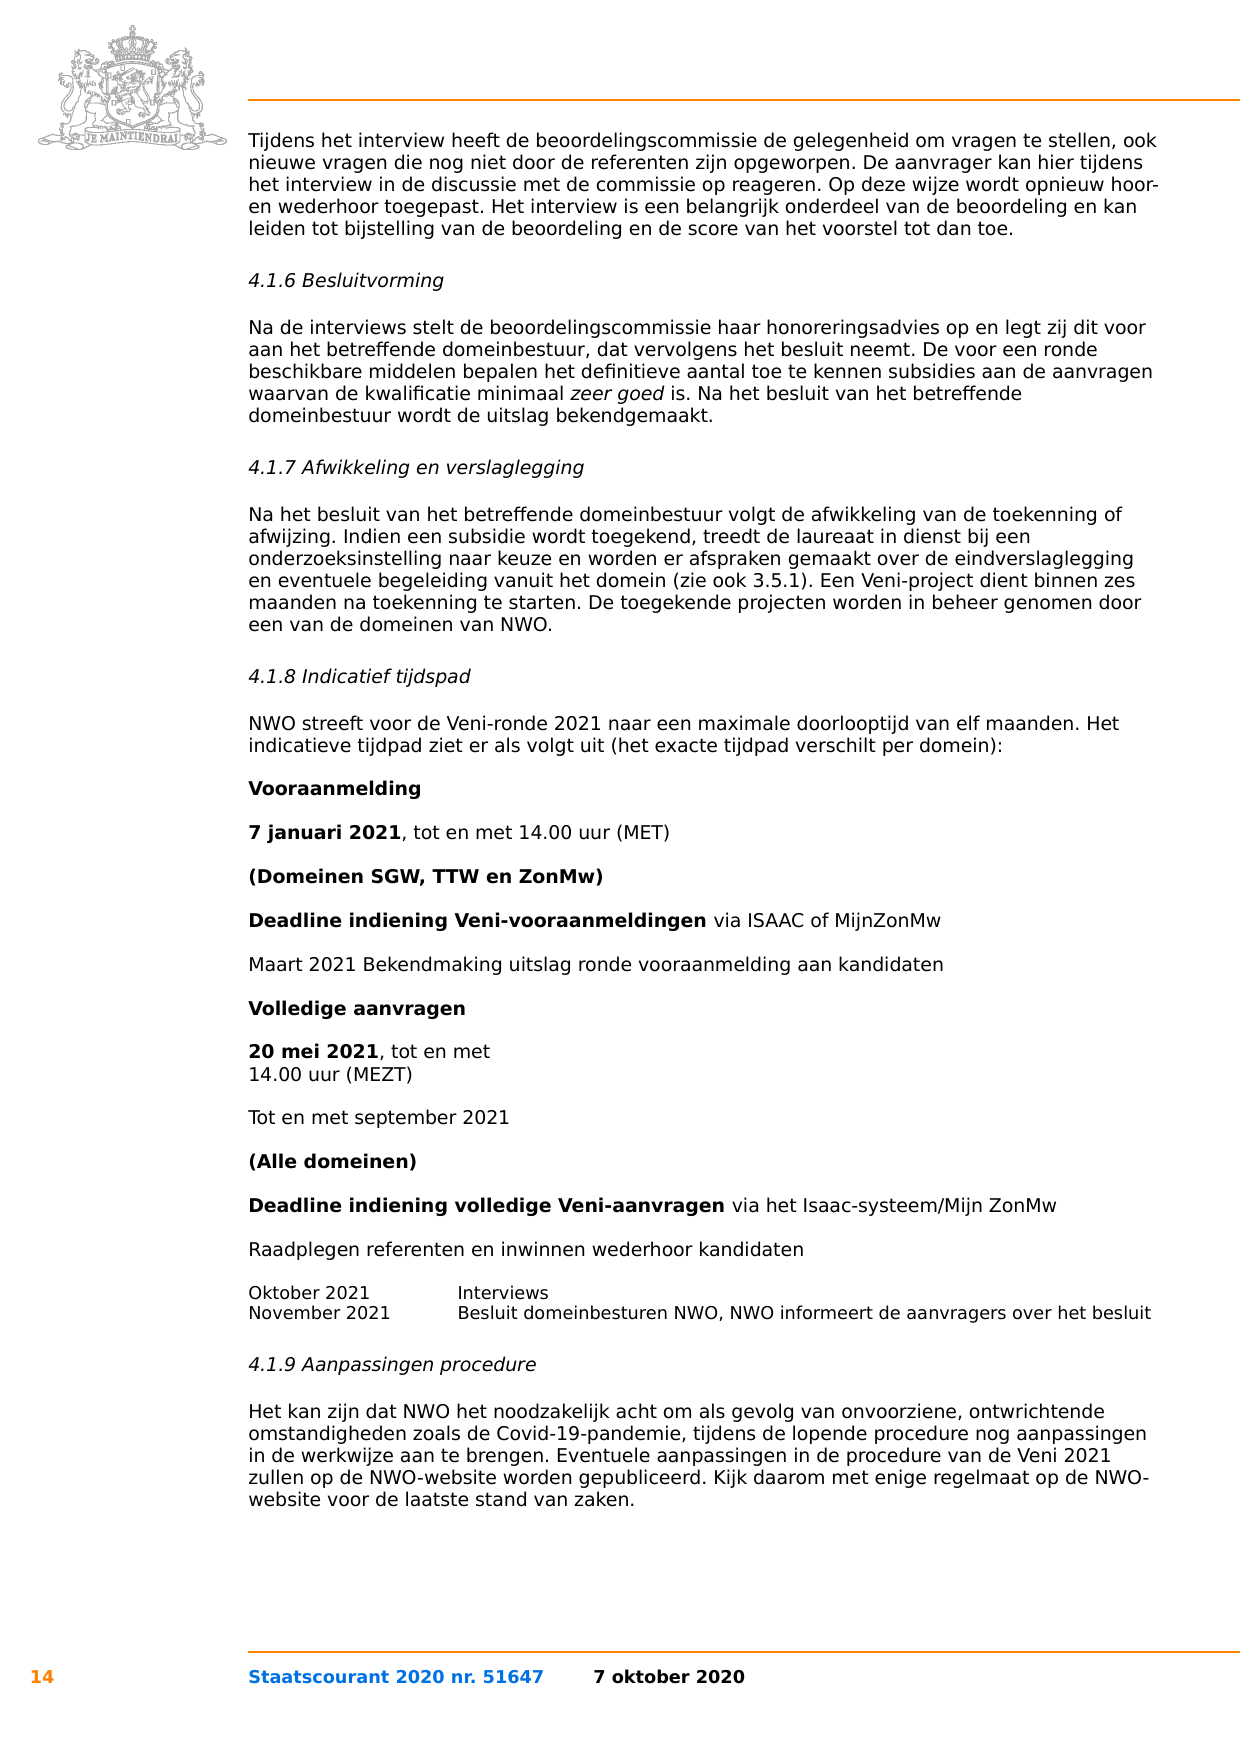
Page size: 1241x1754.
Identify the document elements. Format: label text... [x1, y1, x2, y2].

text Maart 2021 Bekendmaking uitslag ronde vooraanmelding aan kandidaten [248, 954, 1163, 976]
picture [38, 25, 227, 150]
table_cell November 2021 [248, 1303, 451, 1324]
subtitle 4.1.9 Aanpassingen procedure [248, 1354, 1163, 1376]
text NWO streeft voor de Veni-ronde 2021 naar een maximale doorlooptijd van elf maanden. Het indicatieve tijdpad ziet er als volgt uit (het exacte tijdpad verschilt per domein): [248, 712, 1163, 756]
table_header Oktober 2021 [248, 1283, 451, 1303]
subtitle Vooraanmelding [248, 778, 1163, 800]
text Raadplegen referenten en inwinnen wederhoor kandidaten [248, 1239, 1163, 1261]
subtitle Volledige aanvragen [248, 998, 1163, 1019]
text 7 januari 2021, tot en met 14.00 uur (MET) [248, 822, 1163, 844]
text Na de interviews stelt de beoordelingscommissie haar honoreringsadvies op en legt zij dit voor aan het betreffende domeinbestuur, dat vervolgens het besluit neemt. De voor een ronde beschikbare middelen bepalen het definitieve aantal toe te kennen subsidies aan de aanvragen waarvan de kwalificatie minimaal zeer goed is. Na het besluit van het betreffende domeinbestuur wordt de uitslag bekendgemaakt. [248, 317, 1163, 427]
subtitle 4.1.7 Afwikkeling en verslaglegging [248, 457, 1163, 479]
subtitle 4.1.6 Besluitvorming [248, 270, 1163, 292]
text Tijdens het interview heeft de beoordelingscommissie de gelegenheid om vragen te stellen, ook nieuwe vragen die nog niet door de referenten zijn opgeworpen. De aanvrager kan hier tijdens het interview in de discussie met de commissie op reageren. Op deze wijze wordt opnieuw hoor- en wederhoor toegepast. Het interview is een belangrijk onderdeel van de beoordeling en kan leiden tot bijstelling van de beoordeling en de score van het voorstel tot dan toe. [248, 130, 1163, 240]
text Het kan zijn dat NWO het noodzakelijk acht om als gevolg van onvoorziene, ontwrichtende omstandigheden zoals de Covid-19-pandemie, tijdens de lopende procedure nog aanpassingen in de werkwijze aan te brengen. Eventuele aanpassingen in de procedure van de Veni 2021 zullen op de NWO-website worden gepubliceerd. Kijk daarom met enige regelmaat op de NWO-website voor de laatste stand van zaken. [248, 1401, 1163, 1511]
text Deadline indiening volledige Veni-aanvragen via het Isaac-systeem/Mijn ZonMw [248, 1195, 1163, 1217]
table_header Interviews [451, 1283, 1163, 1303]
text Deadline indiening Veni-vooraanmeldingen via ISAAC of MijnZonMw [248, 910, 1163, 932]
text Tot en met september 2021 [248, 1107, 1163, 1129]
text 14.00 uur (MEZT) [248, 1063, 1163, 1085]
subtitle 4.1.8 Indicatief tijdspad [248, 666, 1163, 687]
table_cell Besluit domeinbesturen NWO, NWO informeert de aanvragers over het besluit [451, 1303, 1163, 1324]
text 20 mei 2021, tot en met [248, 1041, 1163, 1063]
text Na het besluit van het betreffende domeinbestuur volgt de afwikkeling van de toekenning of afwijzing. Indien een subsidie wordt toegekend, treedt de laureaat in dienst bij een onderzoeksinstelling naar keuze en worden er afspraken gemaakt over de eindverslaglegging en eventuele begeleiding vanuit het domein (zie ook 3.5.1). Een Veni-project dient binnen zes maanden na toekenning te starten. De toegekende projecten worden in beheer genomen door een van de domeinen van NWO. [248, 504, 1163, 636]
subtitle (Alle domeinen) [248, 1151, 1163, 1173]
subtitle (Domeinen SGW, TTW en ZonMw) [248, 866, 1163, 888]
